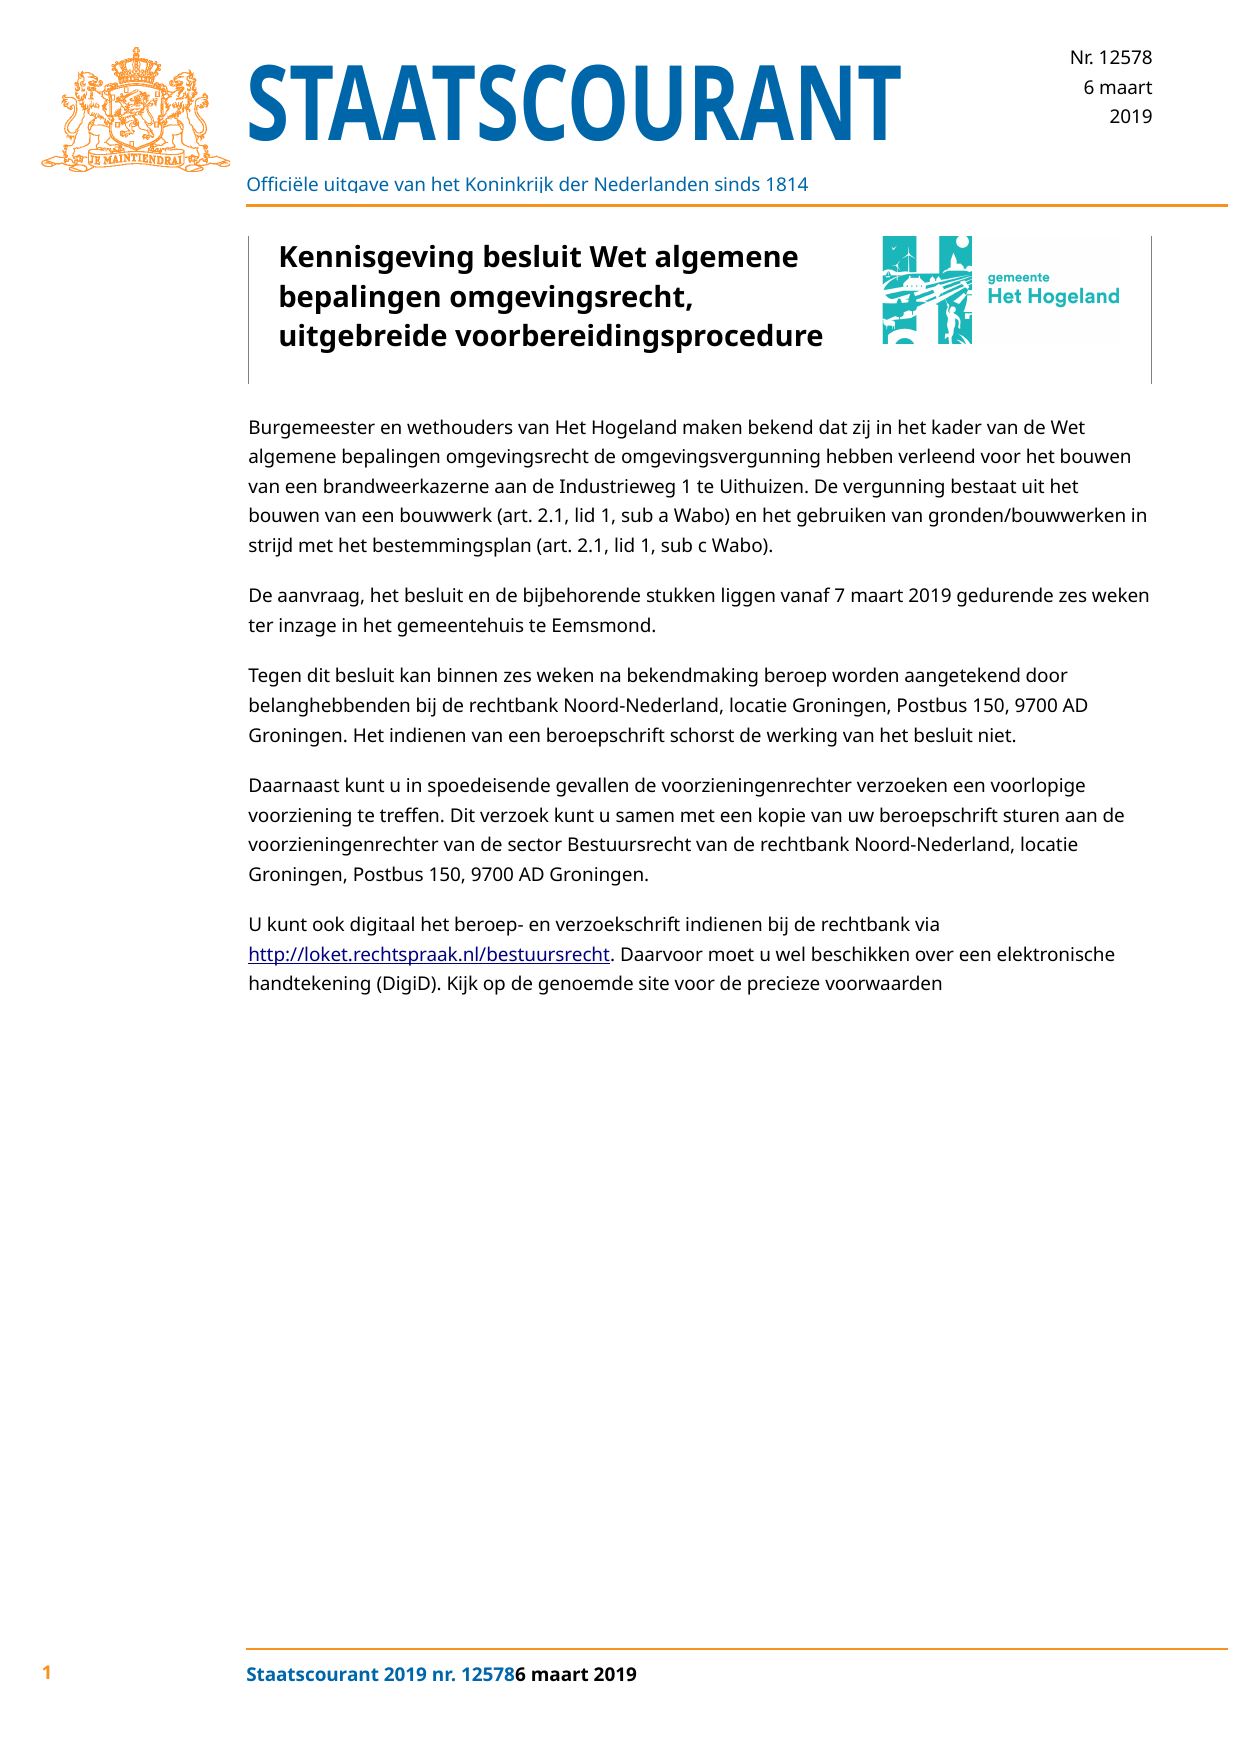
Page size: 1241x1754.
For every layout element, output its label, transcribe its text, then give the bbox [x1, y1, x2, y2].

text Daarnaast kunt u in spoedeisende gevallen de voorzieningenrechter verzoeken een voorlopige voorziening te treffen. Dit verzoek kunt u samen met een kopie van uw beroepschrift sturen aan de voorzieningenrechter van de sector Bestuursrecht van de rechtbank Noord-Nederland, locatie Groningen, Postbus 150, 9700 AD Groningen. [248, 772, 1152, 887]
table_header [850, 236, 1151, 384]
table_header Kennisgeving besluit Wet algemene bepalingen omgevingsrecht, uitgebreide voorbereidingsprocedure [249, 236, 850, 384]
text De aanvraag, het besluit en de bijbehorende stukken liggen vanaf 7 maart 2019 gedurende zes weken ter inzage in het gemeentehuis te Eemsmond. [248, 583, 1152, 638]
picture [882, 236, 1119, 344]
picture [41, 47, 231, 172]
text Tegen dit besluit kan binnen zes weken na bekendmaking beroep worden aangetekend door belanghebbenden bij de rechtbank Noord-Nederland, locatie Groningen, Postbus 150, 9700 AD Groningen. Het indienen van een beroepschrift schorst de werking van het besluit niet. [248, 663, 1152, 748]
text U kunt ook digitaal het beroep- en verzoekschrift indienen bij de rechtbank via http://loket.rechtspraak.nl/bestuursrecht. Daarvoor moet u wel beschikken over een elektronische handtekening (DigiD). Kijk op de genoemde site voor de precieze voorwaarden [248, 911, 1152, 996]
text Burgemeester en wethouders van Het Hogeland maken bekend dat zij in het kader van de Wet algemene bepalingen omgevingsrecht de omgevingsvergunning hebben verleend voor het bouwen van een brandweerkazerne aan de Industrieweg 1 te Uithuizen. De vergunning bestaat uit het bouwen van een bouwwerk (art. 2.1, lid 1, sub a Wabo) en het gebruiken van gronden/bouwwerken in strijd met het bestemmingsplan (art. 2.1, lid 1, sub c Wabo). [248, 414, 1152, 558]
